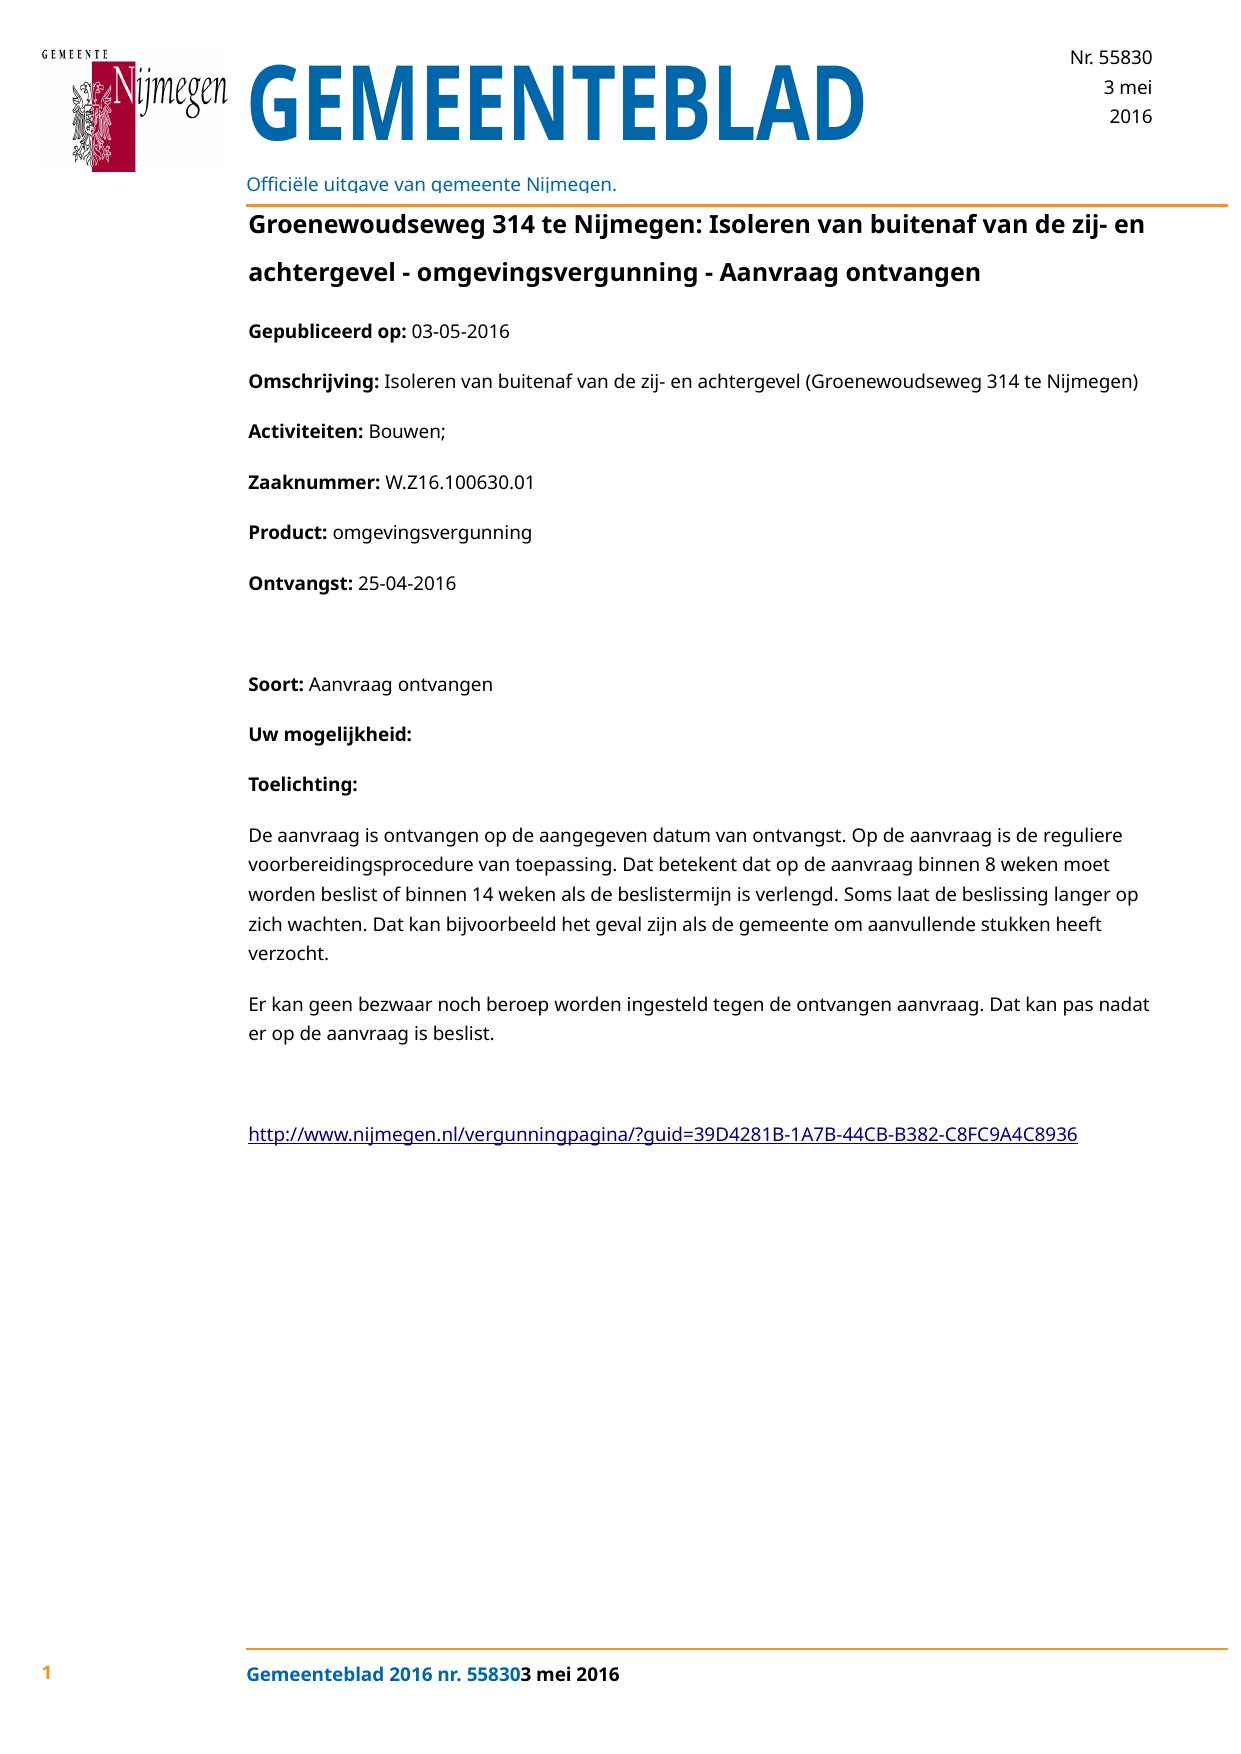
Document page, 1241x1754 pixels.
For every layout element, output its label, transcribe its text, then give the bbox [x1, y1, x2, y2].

picture [41, 47, 231, 172]
text Toelichting: [248, 772, 1152, 797]
text Soort: Aanvraag ontvangen [248, 671, 1152, 697]
text De aanvraag is ontvangen op de aangegeven datum van ontvangst. Op de aanvraag is de reguliere voorbereidingsprocedure van toepassing. Dat betekent dat op de aanvraag binnen 8 weken moet worden beslist of binnen 14 weken als de beslistermijn is verlengd. Soms laat de beslissing langer op zich wachten. Dat kan bijvoorbeeld het geval zijn als de gemeente om aanvullende stukken heeft verzocht. [248, 822, 1152, 966]
text Uw mogelijkheid: [248, 721, 1152, 747]
text Ontvangst: 25-04-2016 [248, 570, 1152, 596]
text Product: omgevingsvergunning [248, 519, 1152, 545]
text Omschrijving: Isoleren van buitenaf van de zij- en achtergevel (Groenewoudseweg 314 te Nijmegen) [248, 368, 1152, 394]
text http://www.nijmegen.nl/vergunningpagina/?guid=39D4281B-1A7B-44CB-B382-C8FC9A4C8936 [248, 1121, 1152, 1147]
text Gepubliceerd op: 03-05-2016 [248, 318, 1152, 344]
text Groenewoudseweg 314 te Nijmegen: Isoleren van buitenaf van de zij- en achtergevel - omgevingsvergunning - Aanvraag ontvangen [248, 207, 1152, 288]
text Er kan geen bezwaar noch beroep worden ingesteld tegen de ontvangen aanvraag. Dat kan pas nadat er op de aanvraag is beslist. [248, 991, 1152, 1046]
text Activiteiten: Bouwen; [248, 419, 1152, 444]
text Zaaknummer: W.Z16.100630.01 [248, 469, 1152, 495]
